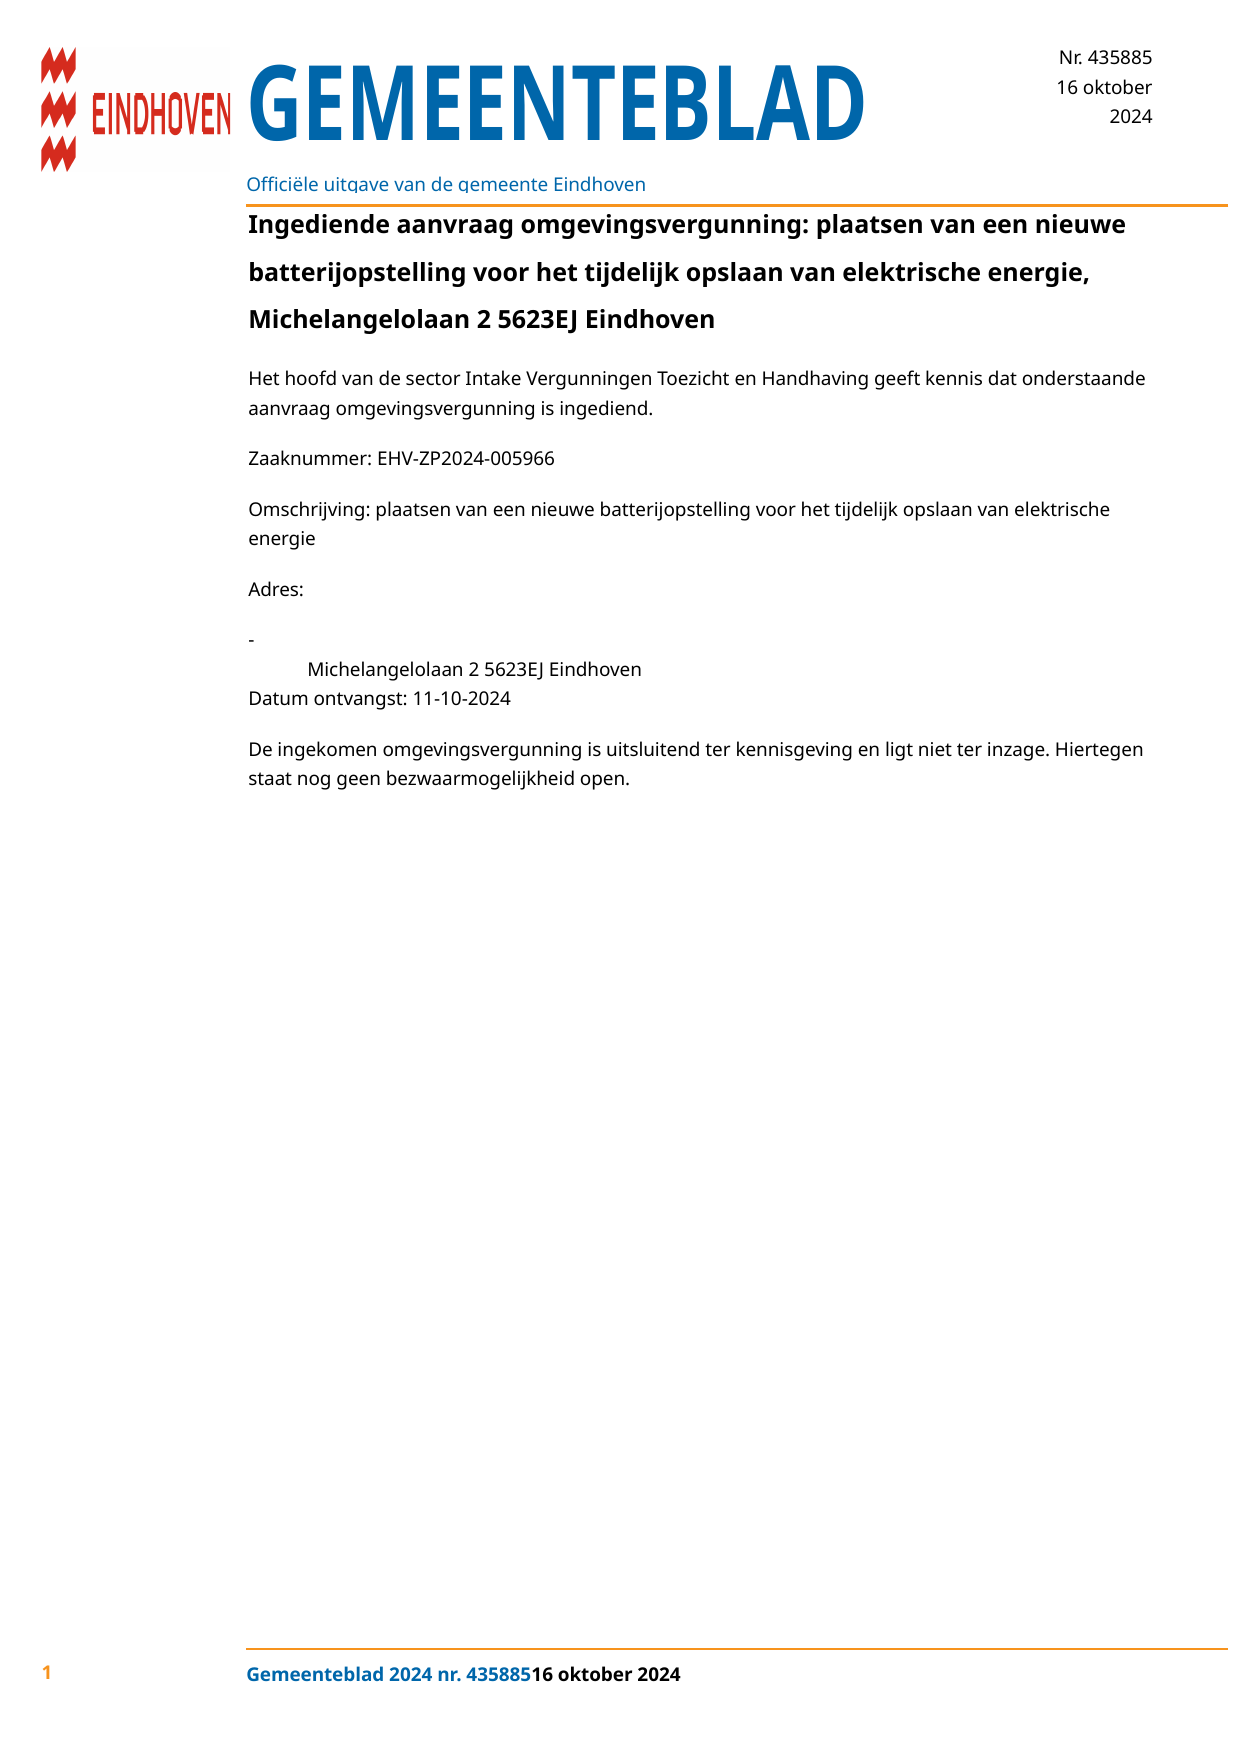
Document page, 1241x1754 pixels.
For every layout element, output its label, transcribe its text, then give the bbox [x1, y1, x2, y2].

text Het hoofd van de sector Intake Vergunningen Toezicht en Handhaving geeft kennis dat onderstaande aanvraag omgevingsvergunning is ingediend. [248, 366, 1152, 421]
text Zaaknummer: EHV-ZP2024-005966 [248, 446, 1152, 471]
picture [41, 47, 231, 172]
list Michelangelolaan 2 5623EJ Eindhoven [248, 656, 1152, 682]
text De ingekomen omgevingsvergunning is uitsluitend ter kennisgeving en ligt niet ter inzage. Hiertegen staat nog geen bezwaarmogelijkheid open. [248, 736, 1152, 791]
text Datum ontvangst: 11-10-2024 [248, 686, 1152, 711]
text Adres: [248, 576, 1152, 602]
text Ingediende aanvraag omgevingsvergunning: plaatsen van een nieuwe batterijopstelling voor het tijdelijk opslaan van elektrische energie, Michelangelolaan 2 5623EJ Eindhoven [248, 207, 1152, 336]
text Omschrijving: plaatsen van een nieuwe batterijopstelling voor het tijdelijk opslaan van elektrische energie [248, 496, 1152, 551]
